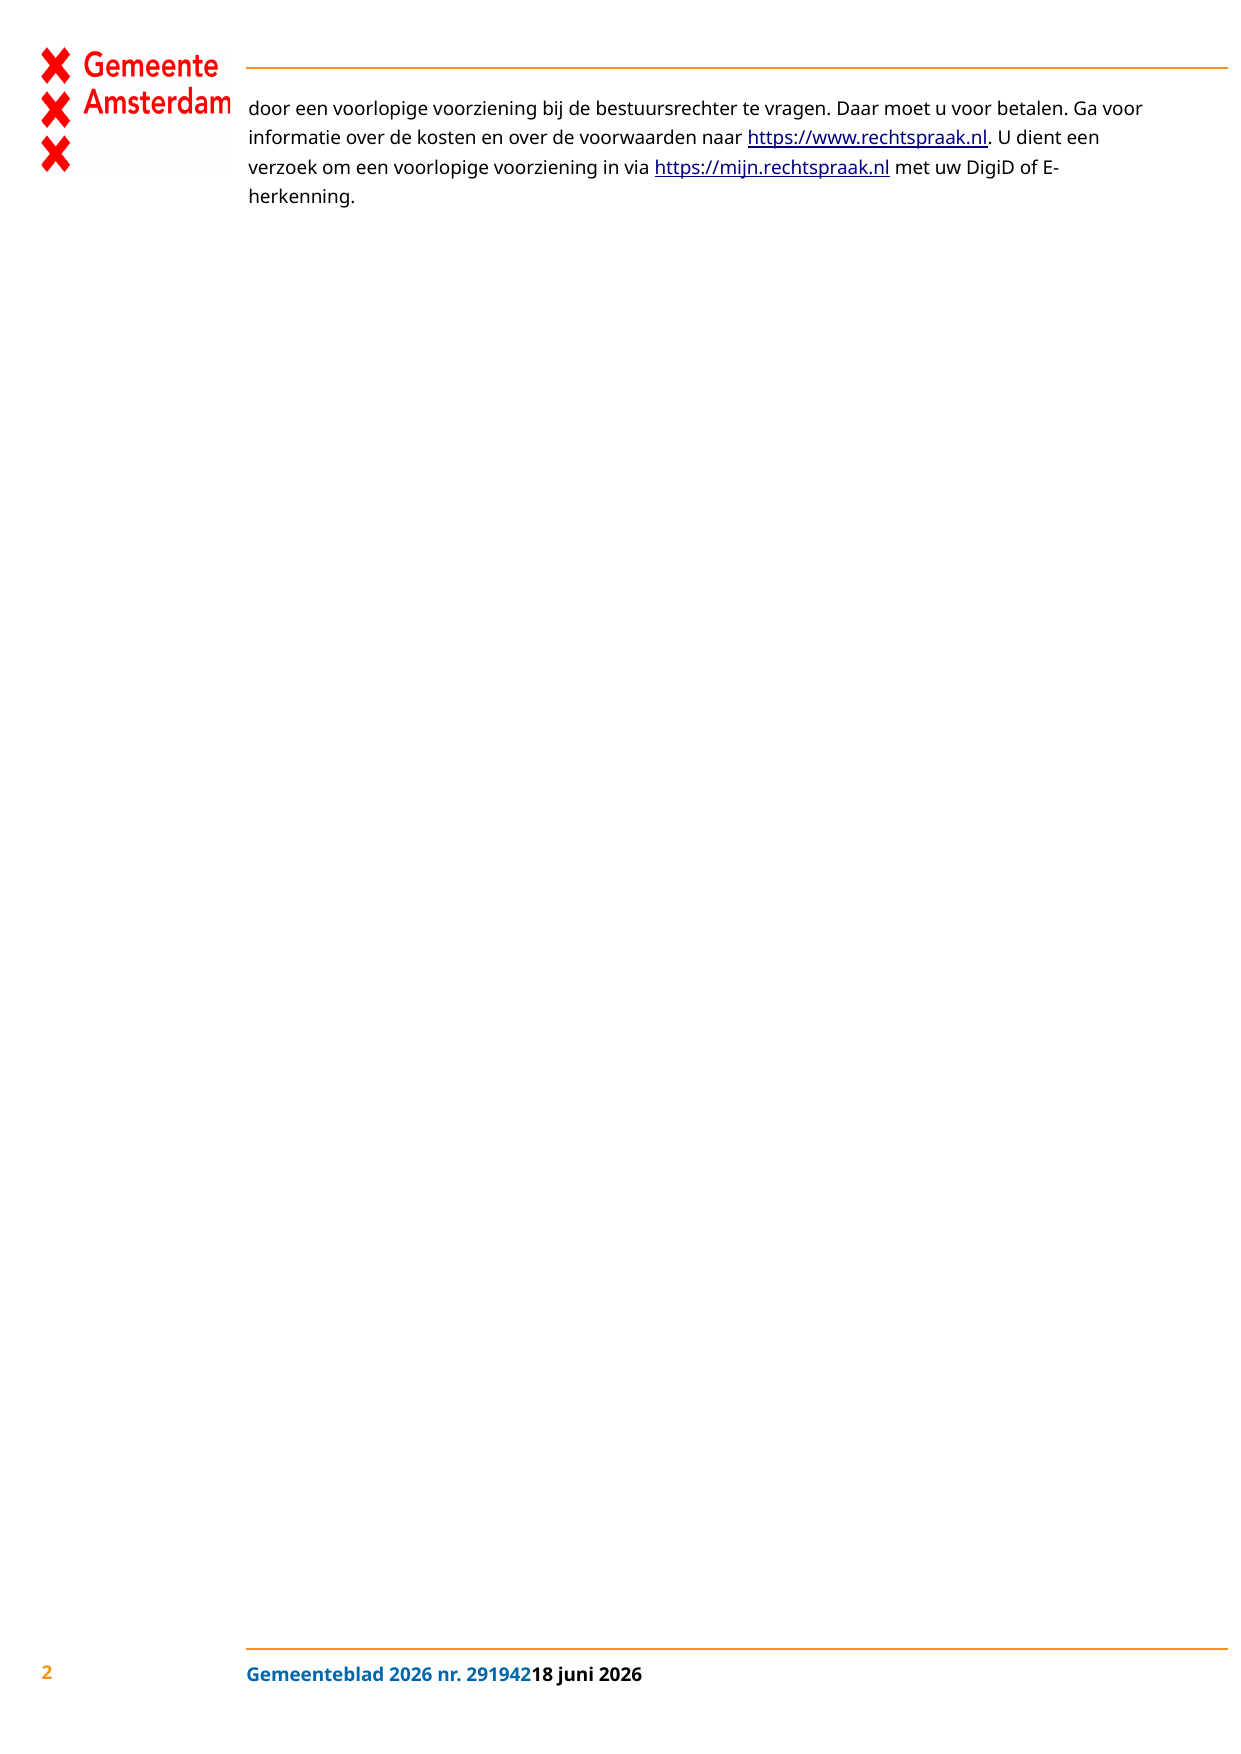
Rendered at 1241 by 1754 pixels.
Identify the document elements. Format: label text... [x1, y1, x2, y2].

text door een voorlopige voorziening bij de bestuursrechter te vragen. Daar moet u voor betalen. Ga voor informatie over de kosten en over de voorwaarden naar https://www.rechtspraak.nl. U dient een verzoek om een voorlopige voorziening in via https://mijn.rechtspraak.nl met uw DigiD of E-herkenning. [248, 95, 1152, 209]
picture [41, 47, 231, 172]
